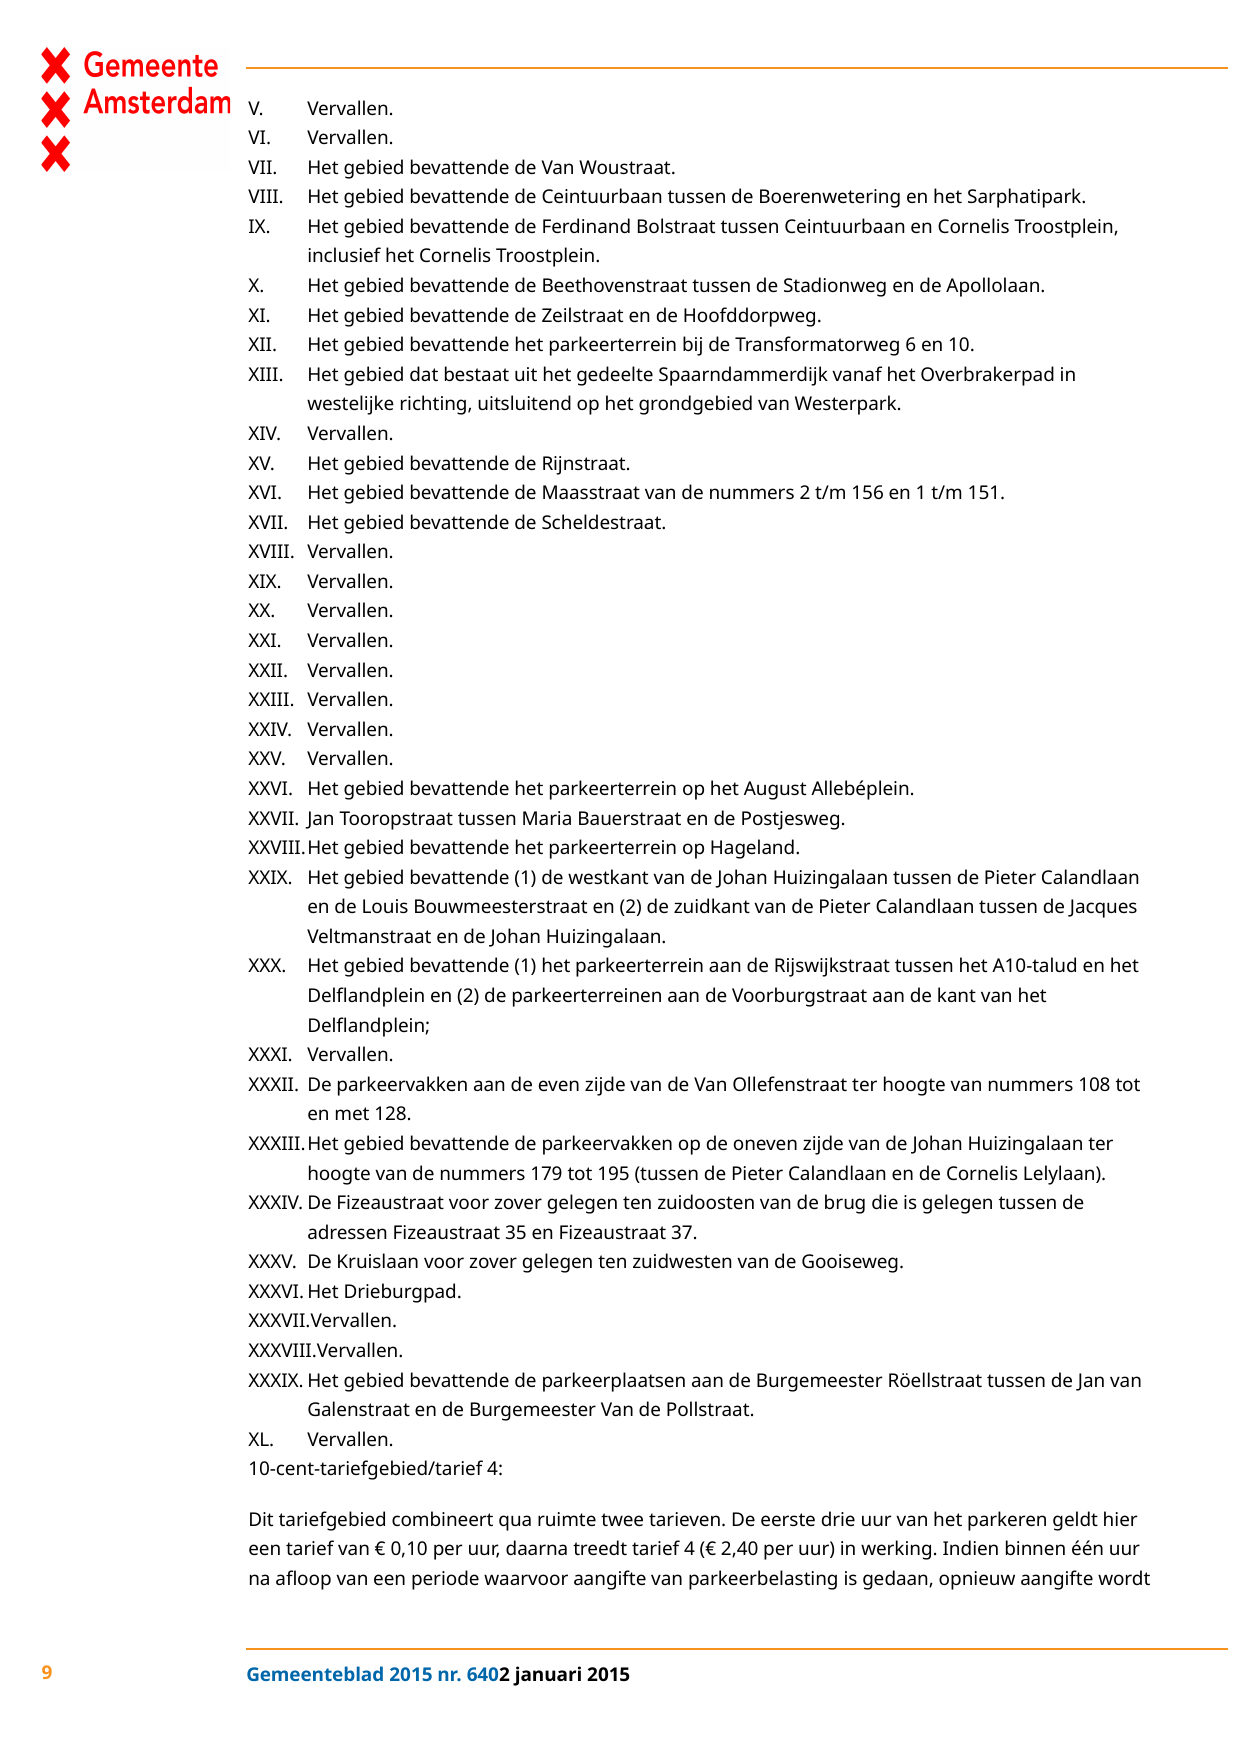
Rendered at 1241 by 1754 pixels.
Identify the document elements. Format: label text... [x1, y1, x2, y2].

list De Fizeaustraat voor zover gelegen ten zuidoosten van de brug die is gelegen tussen de adressen Fizeaustraat 35 en Fizeaustraat 37. [248, 1189, 1152, 1245]
list Het gebied dat bestaat uit het gedeelte Spaarndammerdijk vanaf het Overbrakerpad in westelijke richting, uitsluitend op het grondgebied van Westerpark. [248, 361, 1152, 416]
list Het gebied bevattende de Scheldestraat. [248, 509, 1152, 535]
list Het gebied bevattende de Van Woustraat. [248, 154, 1152, 180]
list Vervallen. [248, 1426, 1152, 1452]
list Het gebied bevattende het parkeerterrein bij de Transformatorweg 6 en 10. [248, 331, 1152, 357]
text Dit tariefgebied combineert qua ruimte twee tarieven. De eerste drie uur van het parkeren geldt hier een tarief van € 0,10 per uur, daarna treedt tarief 4 (€ 2,40 per uur) in werking. Indien binnen één uur na afloop van een periode waarvoor aangifte van parkeerbelasting is gedaan, opnieuw aangifte wordt [248, 1506, 1152, 1591]
list Het gebied bevattende de Beethovenstraat tussen de Stadionweg en de Apollolaan. [248, 272, 1152, 298]
list Het gebied bevattende de parkeerplaatsen aan de Burgemeester Röellstraat tussen de Jan van Galenstraat en de Burgemeester Van de Pollstraat. [248, 1367, 1152, 1422]
list Het gebied bevattende de Ceintuurbaan tussen de Boerenwetering en het Sarphatipark. [248, 183, 1152, 209]
list Vervallen. [248, 95, 1152, 121]
text 10-cent-tariefgebied/tarief 4: [248, 1456, 1152, 1481]
list Vervallen. [248, 538, 1152, 564]
list Vervallen. [248, 716, 1152, 742]
list Het gebied bevattende de Rijnstraat. [248, 450, 1152, 476]
list Vervallen. [248, 746, 1152, 771]
list Vervallen. [248, 124, 1152, 150]
list Jan Tooropstraat tussen Maria Bauerstraat en de Postjesweg. [248, 805, 1152, 831]
list Het gebied bevattende de Zeilstraat en de Hoofddorpweg. [248, 302, 1152, 328]
list Vervallen. [248, 1041, 1152, 1067]
list Het gebied bevattende de parkeervakken op de oneven zijde van de Johan Huizingalaan ter hoogte van de nummers 179 tot 195 (tussen de Pieter Calandlaan en de Cornelis Lelylaan). [248, 1130, 1152, 1186]
list Het gebied bevattende de Ferdinand Bolstraat tussen Ceintuurbaan en Cornelis Troostplein, inclusief het Cornelis Troostplein. [248, 213, 1152, 268]
list Vervallen. [248, 657, 1152, 683]
list Het gebied bevattende (1) de westkant van de Johan Huizingalaan tussen de Pieter Calandlaan en de Louis Bouwmeesterstraat en (2) de zuidkant van de Pieter Calandlaan tussen de Jacques Veltmanstraat en de Johan Huizingalaan. [248, 864, 1152, 949]
list Het gebied bevattende (1) het parkeerterrein aan de Rijswijkstraat tussen het A10-talud en het Delflandplein en (2) de parkeerterreinen aan de Voorburgstraat aan de kant van het Delflandplein; [248, 953, 1152, 1038]
list De Kruislaan voor zover gelegen ten zuidwesten van de Gooiseweg. [248, 1248, 1152, 1274]
list Vervallen. [248, 686, 1152, 712]
list Het gebied bevattende de Maasstraat van de nummers 2 t/m 156 en 1 t/m 151. [248, 479, 1152, 505]
list Het gebied bevattende het parkeerterrein op het August Allebéplein. [248, 775, 1152, 801]
list Vervallen. [248, 598, 1152, 623]
list Vervallen. [248, 568, 1152, 594]
list De parkeervakken aan de even zijde van de Van Ollefenstraat ter hoogte van nummers 108 tot en met 128. [248, 1071, 1152, 1126]
list Het Drieburgpad. [248, 1278, 1152, 1304]
list Vervallen. [248, 420, 1152, 446]
picture [41, 47, 231, 172]
list Vervallen. [248, 627, 1152, 653]
list Vervallen. [248, 1337, 1152, 1363]
list Vervallen. [248, 1308, 1152, 1333]
list Het gebied bevattende het parkeerterrein op Hageland. [248, 834, 1152, 860]
